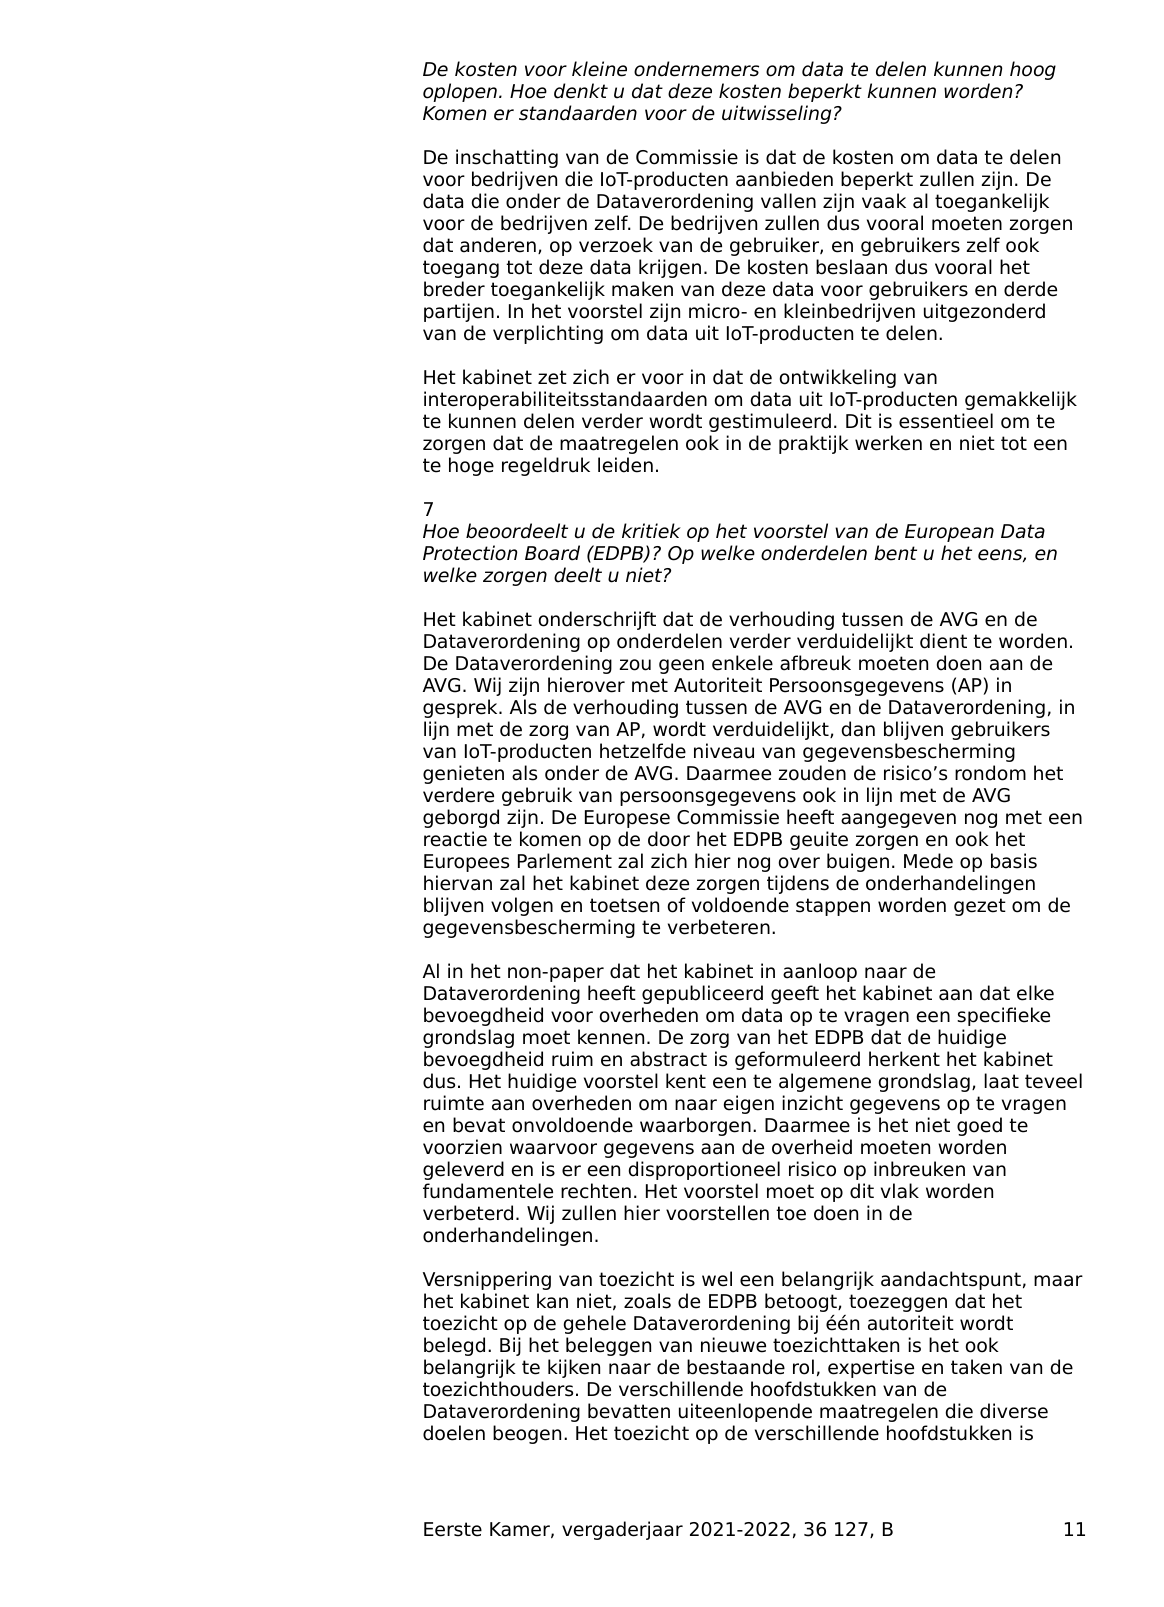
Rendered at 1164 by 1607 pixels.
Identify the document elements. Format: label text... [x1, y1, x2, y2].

text 7 [422, 499, 1087, 521]
text Al in het non-paper dat het kabinet in aanloop naar de Dataverordening heeft gepubliceerd geeft het kabinet aan dat elke bevoegdheid voor overheden om data op te vragen een specifieke grondslag moet kennen. De zorg van het EDPB dat de huidige bevoegdheid ruim en abstract is geformuleerd herkent het kabinet dus. Het huidige voorstel kent een te algemene grondslag, laat teveel ruimte aan overheden om naar eigen inzicht gegevens op te vragen en bevat onvoldoende waarborgen. Daarmee is het niet goed te voorzien waarvoor gegevens aan de overheid moeten worden geleverd en is er een disproportioneel risico op inbreuken van fundamentele rechten. Het voorstel moet op dit vlak worden verbeterd. Wij zullen hier voorstellen toe doen in de onderhandelingen. [422, 961, 1087, 1247]
text De inschatting van de Commissie is dat de kosten om data te delen voor bedrijven die IoT-producten aanbieden beperkt zullen zijn. De data die onder de Dataverordening vallen zijn vaak al toegankelijk voor de bedrijven zelf. De bedrijven zullen dus vooral moeten zorgen dat anderen, op verzoek van de gebruiker, en gebruikers zelf ook toegang tot deze data krijgen. De kosten beslaan dus vooral het breder toegankelijk maken van deze data voor gebruikers en derde partijen. In het voorstel zijn micro- en kleinbedrijven uitgezonderd van de verplichting om data uit IoT-producten te delen. [422, 147, 1087, 345]
text Versnippering van toezicht is wel een belangrijk aandachtspunt, maar het kabinet kan niet, zoals de EDPB betoogt, toezeggen dat het toezicht op de gehele Dataverordening bij één autoriteit wordt belegd. Bij het beleggen van nieuwe toezichttaken is het ook belangrijk te kijken naar de bestaande rol, expertise en taken van de toezichthouders. De verschillende hoofdstukken van de Dataverordening bevatten uiteenlopende maatregelen die diverse doelen beogen. Het toezicht op de verschillende hoofdstukken is [422, 1269, 1087, 1445]
text Het kabinet zet zich er voor in dat de ontwikkeling van interoperabiliteitsstandaarden om data uit IoT-producten gemakkelijk te kunnen delen verder wordt gestimuleerd. Dit is essentieel om te zorgen dat de maatregelen ook in de praktijk werken en niet tot een te hoge regeldruk leiden. [422, 367, 1087, 477]
text De kosten voor kleine ondernemers om data te delen kunnen hoog oplopen. Hoe denkt u dat deze kosten beperkt kunnen worden? Komen er standaarden voor de uitwisseling? [422, 59, 1087, 125]
text Het kabinet onderschrijft dat de verhouding tussen de AVG en de Dataverordening op onderdelen verder verduidelijkt dient te worden. De Dataverordening zou geen enkele afbreuk moeten doen aan de AVG. Wij zijn hierover met Autoriteit Persoonsgegevens (AP) in gesprek. Als de verhouding tussen de AVG en de Dataverordening, in lijn met de zorg van AP, wordt verduidelijkt, dan blijven gebruikers van IoT-producten hetzelfde niveau van gegevensbescherming genieten als onder de AVG. Daarmee zouden de risico’s rondom het verdere gebruik van persoonsgegevens ook in lijn met de AVG geborgd zijn. De Europese Commissie heeft aangegeven nog met een reactie te komen op de door het EDPB geuite zorgen en ook het Europees Parlement zal zich hier nog over buigen. Mede op basis hiervan zal het kabinet deze zorgen tijdens de onderhandelingen blijven volgen en toetsen of voldoende stappen worden gezet om de gegevensbescherming te verbeteren. [422, 609, 1087, 939]
text Hoe beoordeelt u de kritiek op het voorstel van de European Data Protection Board (EDPB)? Op welke onderdelen bent u het eens, en welke zorgen deelt u niet? [422, 521, 1087, 587]
